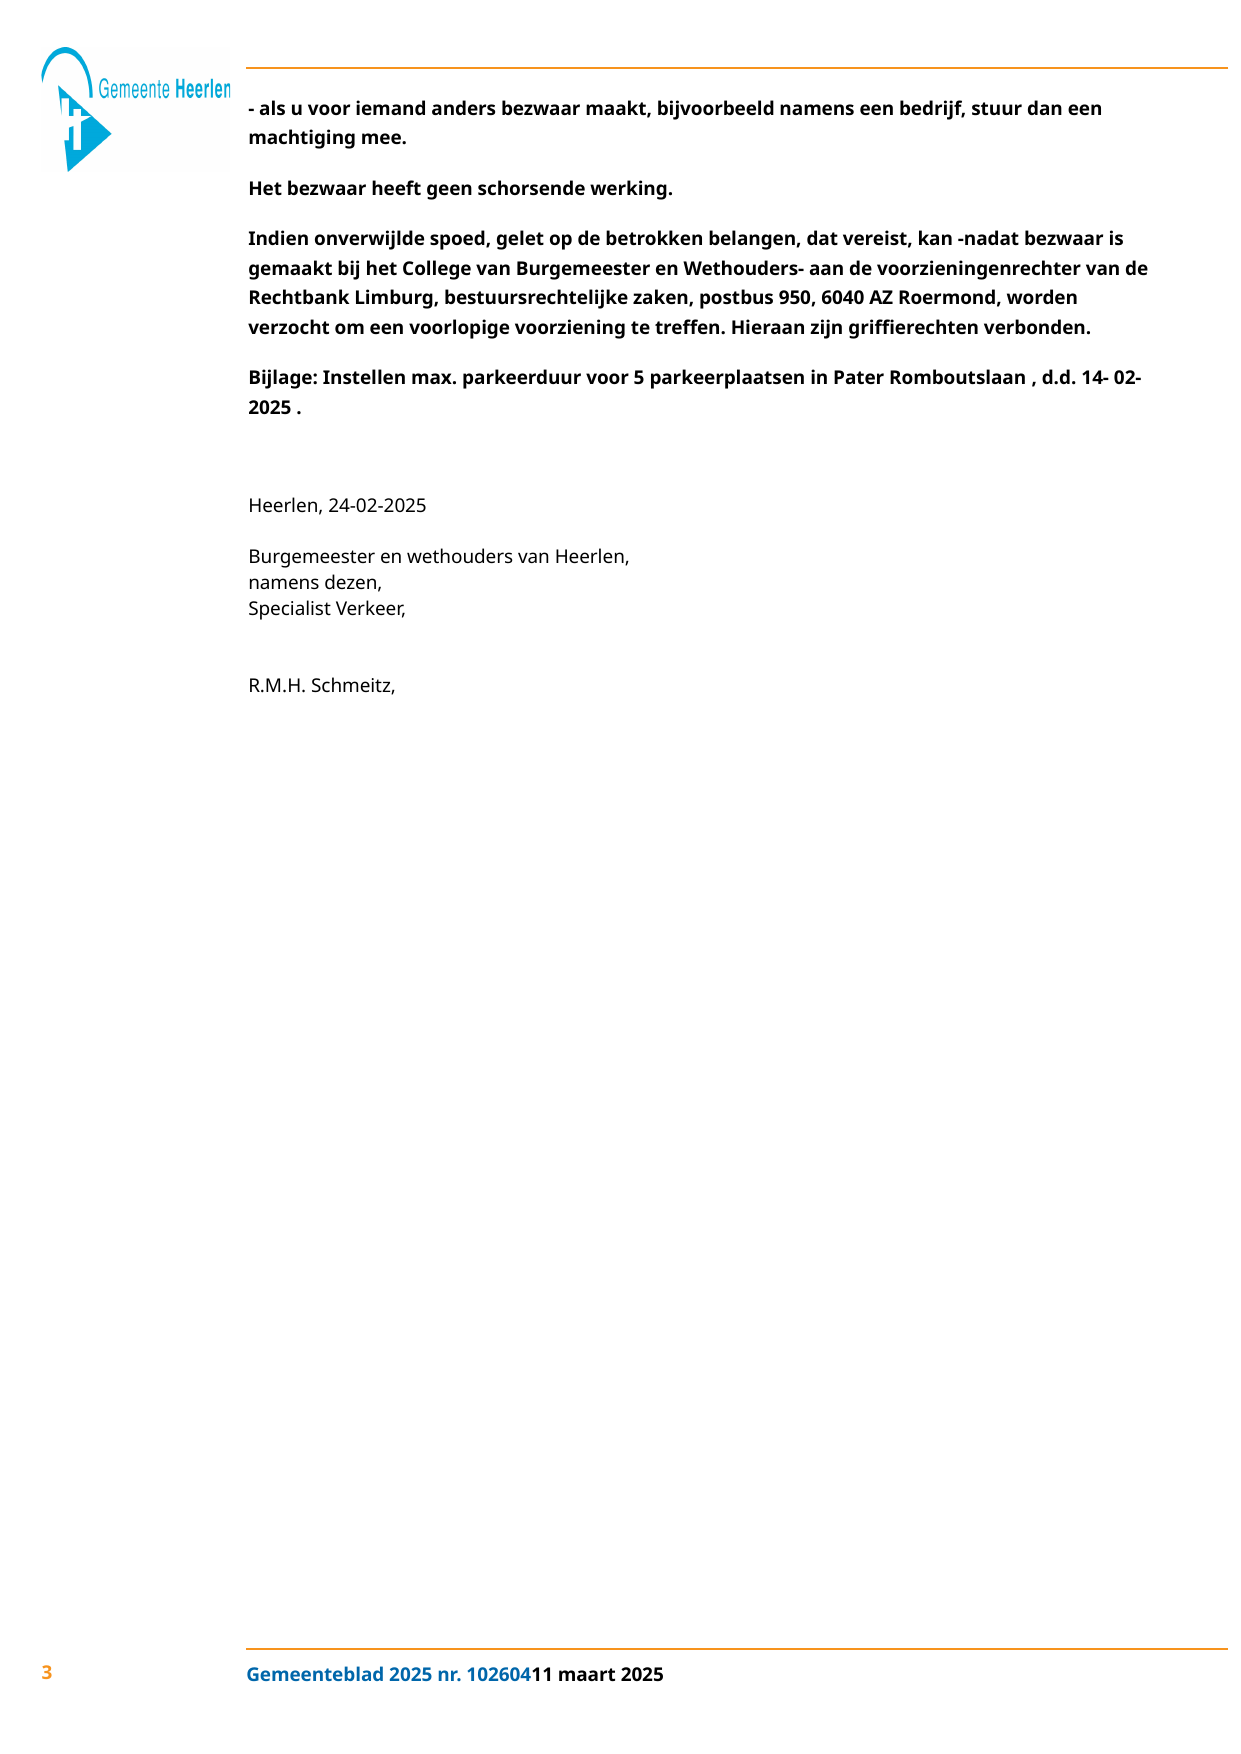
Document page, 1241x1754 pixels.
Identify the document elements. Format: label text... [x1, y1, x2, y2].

text Specialist Verkeer, [248, 595, 1152, 621]
text namens dezen, [248, 569, 1152, 595]
picture [41, 47, 59, 70]
picture [41, 47, 231, 172]
text Bijlage: Instellen max. parkeerduur voor 5 parkeerplaatsen in Pater Romboutslaan , d.d. 14- 02-2025 . [248, 364, 1152, 420]
text Heerlen, 24-02-2025 [248, 492, 1152, 518]
text R.M.H. Schmeitz, [248, 672, 1152, 698]
text - als u voor iemand anders bezwaar maakt, bijvoorbeeld namens een bedrijf, stuur dan een machtiging mee. [248, 95, 1152, 150]
text Het bezwaar heeft geen schorsende werking. [248, 175, 1152, 201]
text Burgemeester en wethouders van Heerlen, [248, 544, 1152, 569]
text Indien onverwijlde spoed, gelet op de betrokken belangen, dat vereist, kan -nadat bezwaar is gemaakt bij het College van Burgemeester en Wethouders- aan de voorzieningenrechter van de Rechtbank Limburg, bestuursrechtelijke zaken, postbus 950, 6040 AZ Roermond, worden verzocht om een voorlopige voorziening te treffen. Hieraan zijn griffierechten verbonden. [248, 225, 1152, 340]
